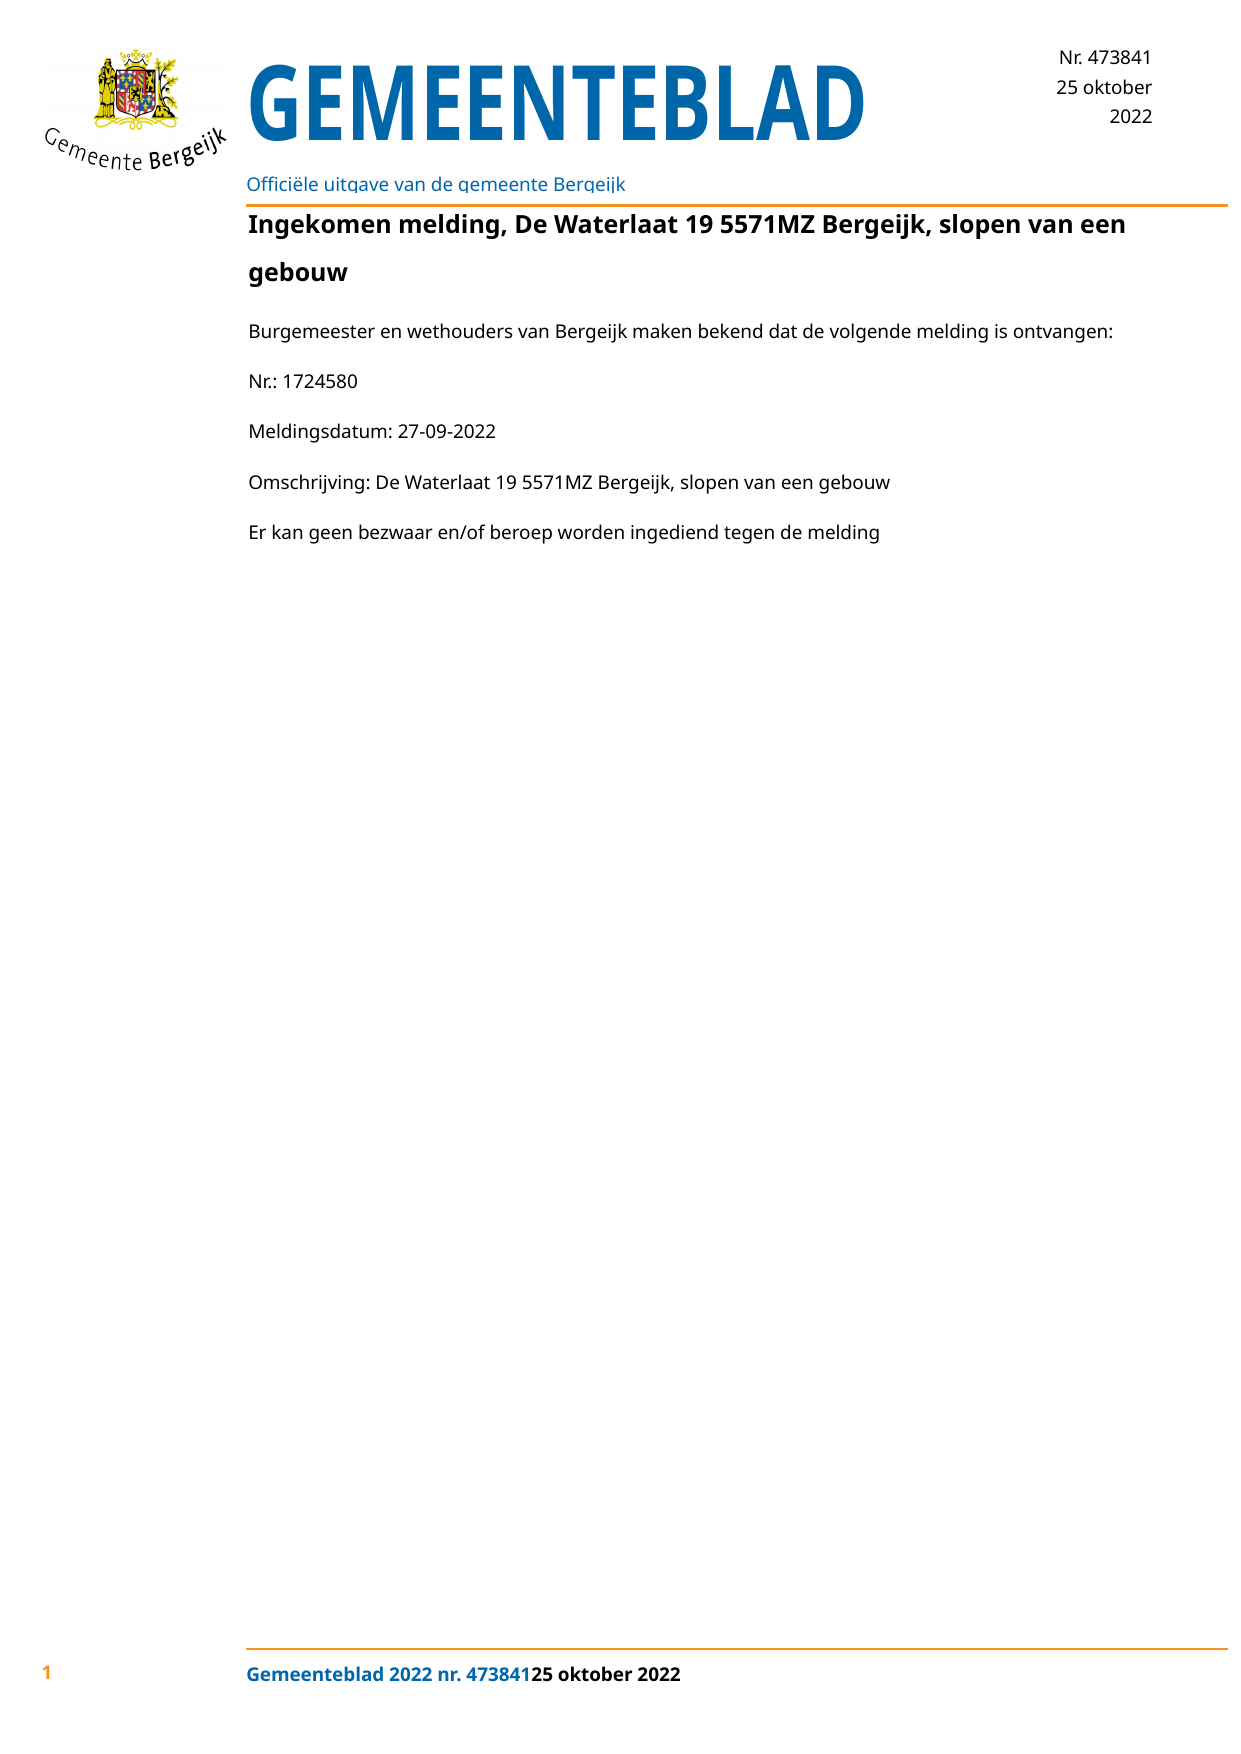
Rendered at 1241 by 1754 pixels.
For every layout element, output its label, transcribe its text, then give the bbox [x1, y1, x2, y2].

text Nr.: 1724580 [248, 368, 1152, 394]
text Er kan geen bezwaar en/of beroep worden ingediend tegen de melding [248, 519, 1152, 545]
text Burgemeester en wethouders van Bergeijk maken bekend dat de volgende melding is ontvangen: [248, 318, 1152, 344]
text Omschrijving: De Waterlaat 19 5571MZ Bergeijk, slopen van een gebouw [248, 469, 1152, 495]
text Meldingsdatum: 27-09-2022 [248, 419, 1152, 444]
text Ingekomen melding, De Waterlaat 19 5571MZ Bergeijk, slopen van een gebouw [248, 207, 1152, 288]
picture [41, 47, 231, 172]
